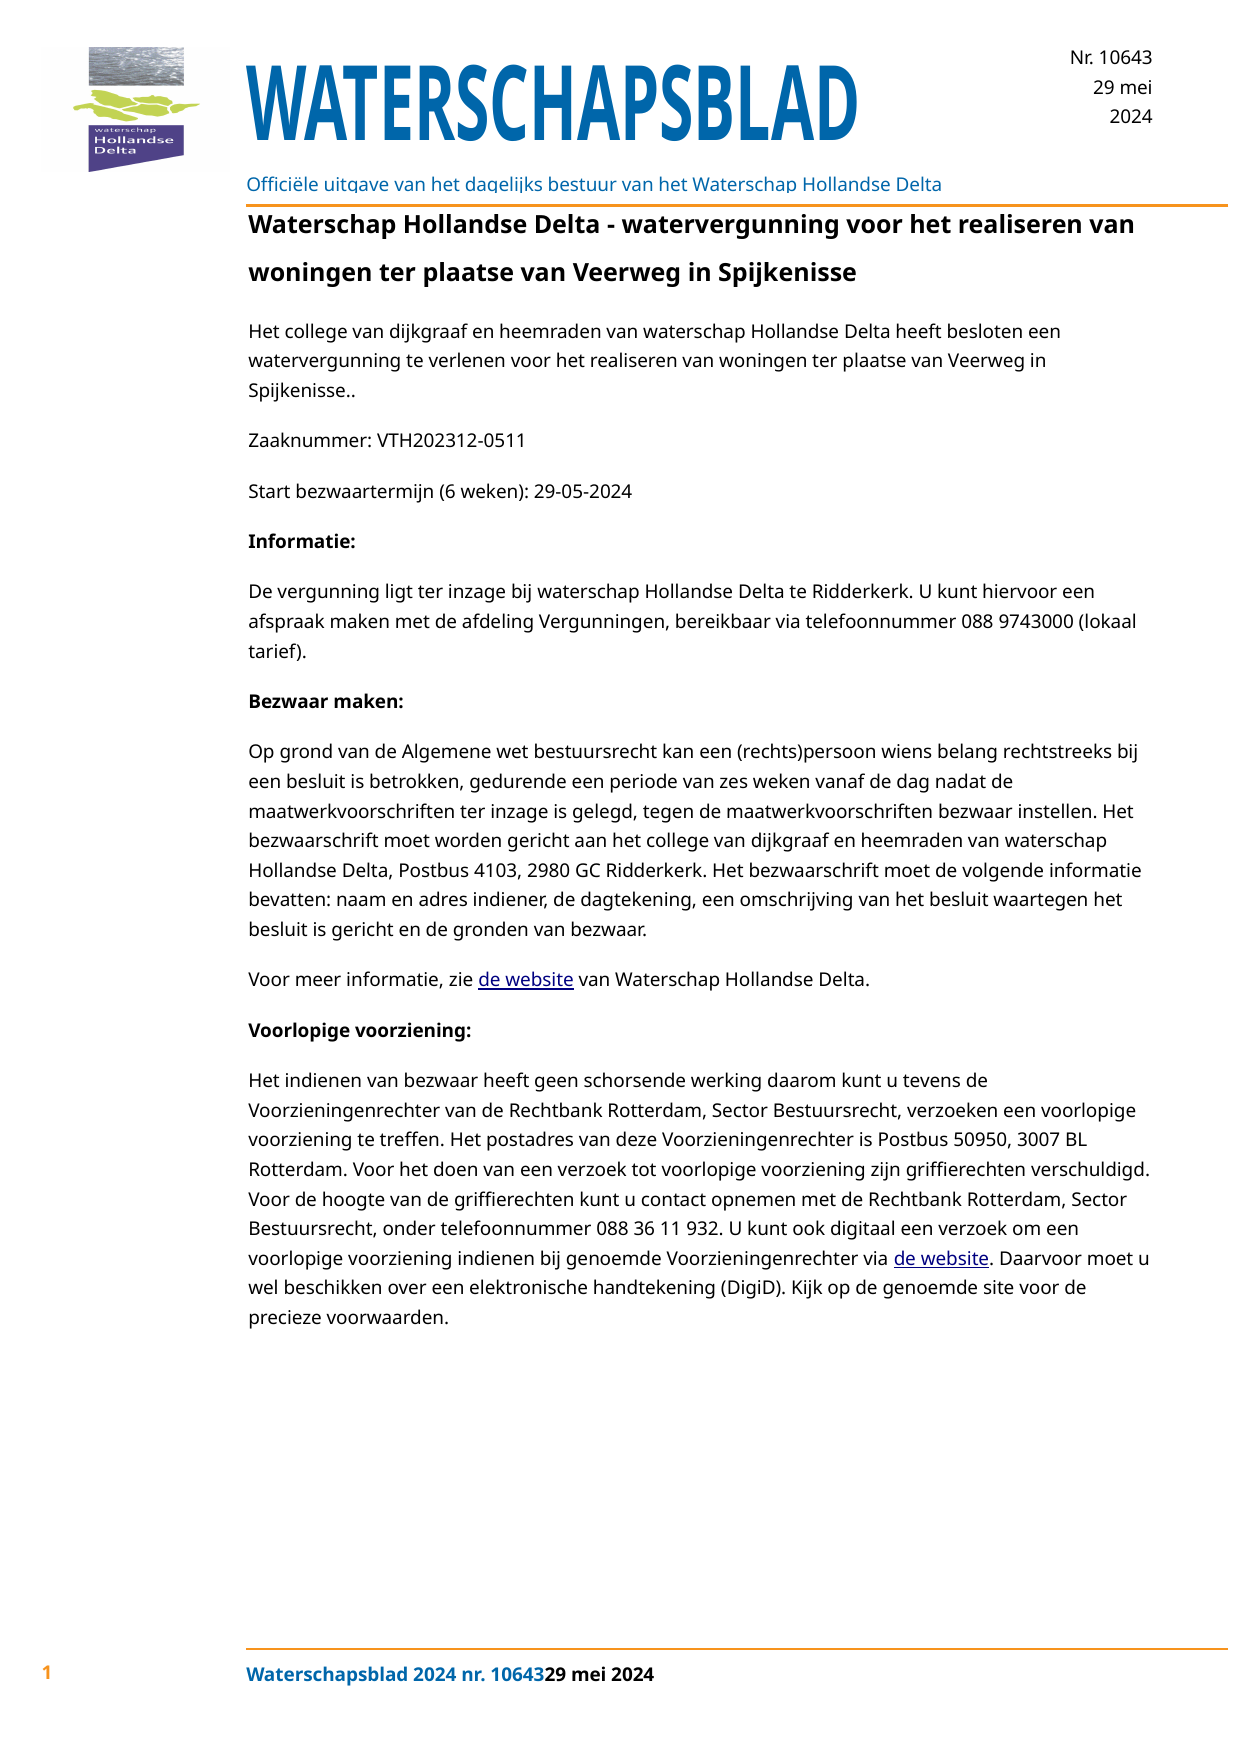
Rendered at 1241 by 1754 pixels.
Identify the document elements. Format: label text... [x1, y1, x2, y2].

text Het college van dijkgraaf en heemraden van waterschap Hollandse Delta heeft besloten een watervergunning te verlenen voor het realiseren van woningen ter plaatse van Veerweg in Spijkenisse.. [248, 318, 1152, 403]
text Start bezwaartermijn (6 weken): 29-05-2024 [248, 478, 1152, 504]
picture [41, 47, 231, 172]
text Informatie: [248, 528, 1152, 554]
text De vergunning ligt ter inzage bij waterschap Hollandse Delta te Ridderkerk. U kunt hiervoor een afspraak maken met de afdeling Vergunningen, bereikbaar via telefoonnummer 088 9743000 (lokaal tarief). [248, 579, 1152, 664]
text Voorlopige voorziening: [248, 1017, 1152, 1043]
text Bezwaar maken: [248, 688, 1152, 714]
text Het indienen van bezwaar heeft geen schorsende werking daarom kunt u tevens de Voorzieningenrechter van de Rechtbank Rotterdam, Sector Bestuursrecht, verzoeken een voorlopige voorziening te treffen. Het postadres van deze Voorzieningenrechter is Postbus 50950, 3007 BL Rotterdam. Voor het doen van een verzoek tot voorlopige voorziening zijn griffierechten verschuldigd. Voor de hoogte van de griffierechten kunt u contact opnemen met de Rechtbank Rotterdam, Sector Bestuursrecht, onder telefoonnummer 088 36 11 932. U kunt ook digitaal een verzoek om een voorlopige voorziening indienen bij genoemde Voorzieningenrechter via de website. Daarvoor moet u wel beschikken over een elektronische handtekening (DigiD). Kijk op de genoemde site voor de precieze voorwaarden. [248, 1067, 1152, 1330]
text Voor meer informatie, zie de website van Waterschap Hollandse Delta. [248, 967, 1152, 992]
text Op grond van de Algemene wet bestuursrecht kan een (rechts)persoon wiens belang rechtstreeks bij een besluit is betrokken, gedurende een periode van zes weken vanaf de dag nadat de maatwerkvoorschriften ter inzage is gelegd, tegen de maatwerkvoorschriften bezwaar instellen. Het bezwaarschrift moet worden gericht aan het college van dijkgraaf en heemraden van waterschap Hollandse Delta, Postbus 4103, 2980 GC Ridderkerk. Het bezwaarschrift moet de volgende informatie bevatten: naam en adres indiener, de dagtekening, een omschrijving van het besluit waartegen het besluit is gericht en de gronden van bezwaar. [248, 739, 1152, 942]
text Zaaknummer: VTH202312-0511 [248, 427, 1152, 453]
text Waterschap Hollandse Delta - watervergunning voor het realiseren van woningen ter plaatse van Veerweg in Spijkenisse [248, 207, 1152, 288]
